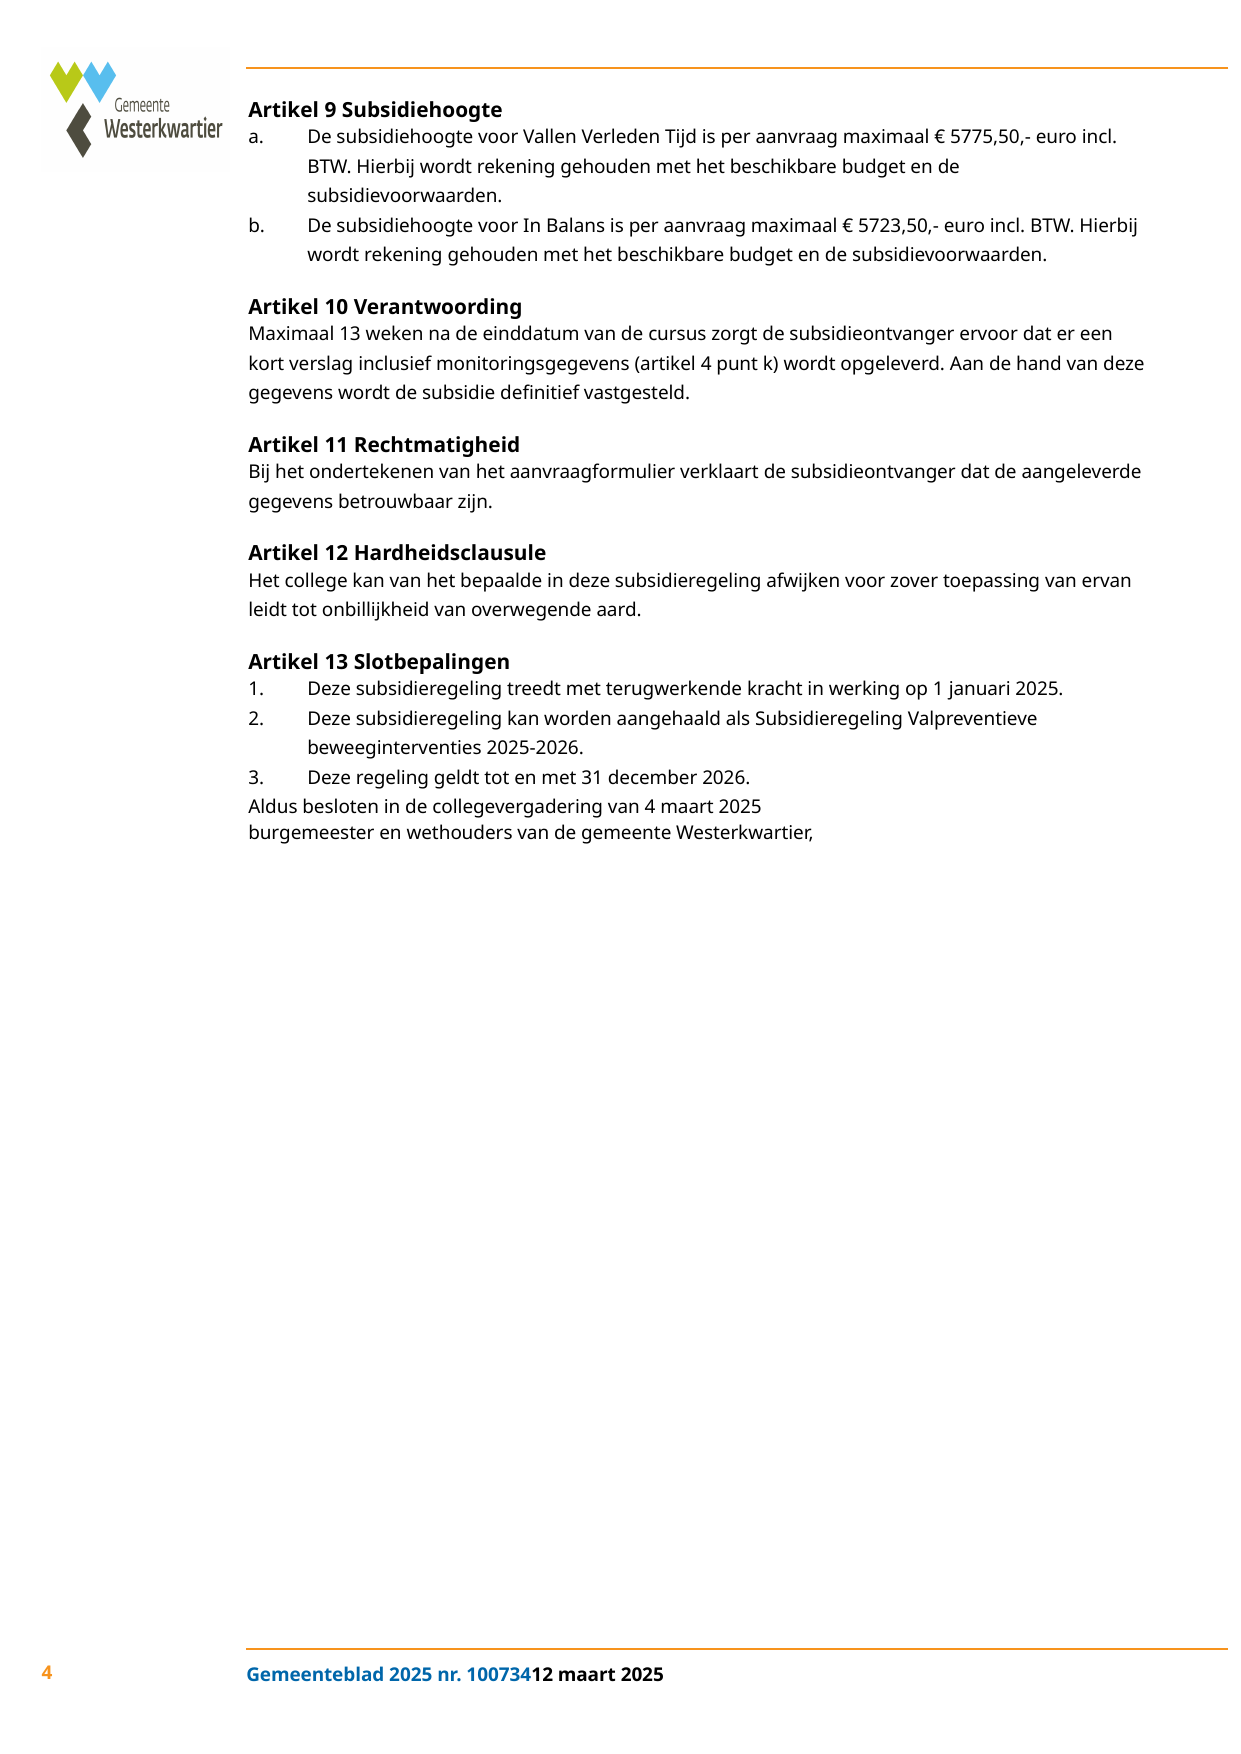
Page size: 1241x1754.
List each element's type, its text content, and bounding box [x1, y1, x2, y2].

list De subsidiehoogte voor In Balans is per aanvraag maximaal € 5723,50,- euro incl. BTW. Hierbij wordt rekening gehouden met het beschikbare budget en de subsidievoorwaarden. [248, 212, 1152, 267]
picture [41, 47, 231, 172]
text Artikel 11 Rechtmatigheid [248, 430, 1152, 458]
list Deze subsidieregeling treedt met terugwerkende kracht in werking op 1 januari 2025. [248, 675, 1152, 701]
list Deze subsidieregeling kan worden aangehaald als Subsidieregeling Valpreventieve beweeginterventies 2025-2026. [248, 705, 1152, 760]
list De subsidiehoogte voor Vallen Verleden Tijd is per aanvraag maximaal € 5775,50,- euro incl. BTW. Hierbij wordt rekening gehouden met het beschikbare budget en de subsidievoorwaarden. [248, 123, 1152, 208]
text burgemeester en wethouders van de gemeente Westerkwartier, [248, 819, 1152, 845]
text Maximaal 13 weken na de einddatum van de cursus zorgt de subsidieontvanger ervoor dat er een kort verslag inclusief monitoringsgegevens (artikel 4 punt k) wordt opgeleverd. Aan de hand van deze gegevens wordt de subsidie definitief vastgesteld. [248, 320, 1152, 405]
text Artikel 9 Subsidiehoogte [248, 95, 1152, 123]
list Deze regeling geldt tot en met 31 december 2026. [248, 764, 1152, 790]
text Artikel 10 Verantwoording [248, 292, 1152, 320]
text Artikel 12 Hardheidsclausule [248, 538, 1152, 567]
text Aldus besloten in de collegevergadering van 4 maart 2025 [248, 794, 1152, 819]
text Artikel 13 Slotbepalingen [248, 647, 1152, 675]
text Het college kan van het bepaalde in deze subsidieregeling afwijken voor zover toepassing van ervan leidt tot onbillijkheid van overwegende aard. [248, 567, 1152, 622]
text Bij het ondertekenen van het aanvraagformulier verklaart de subsidieontvanger dat de aangeleverde gegevens betrouwbaar zijn. [248, 458, 1152, 514]
